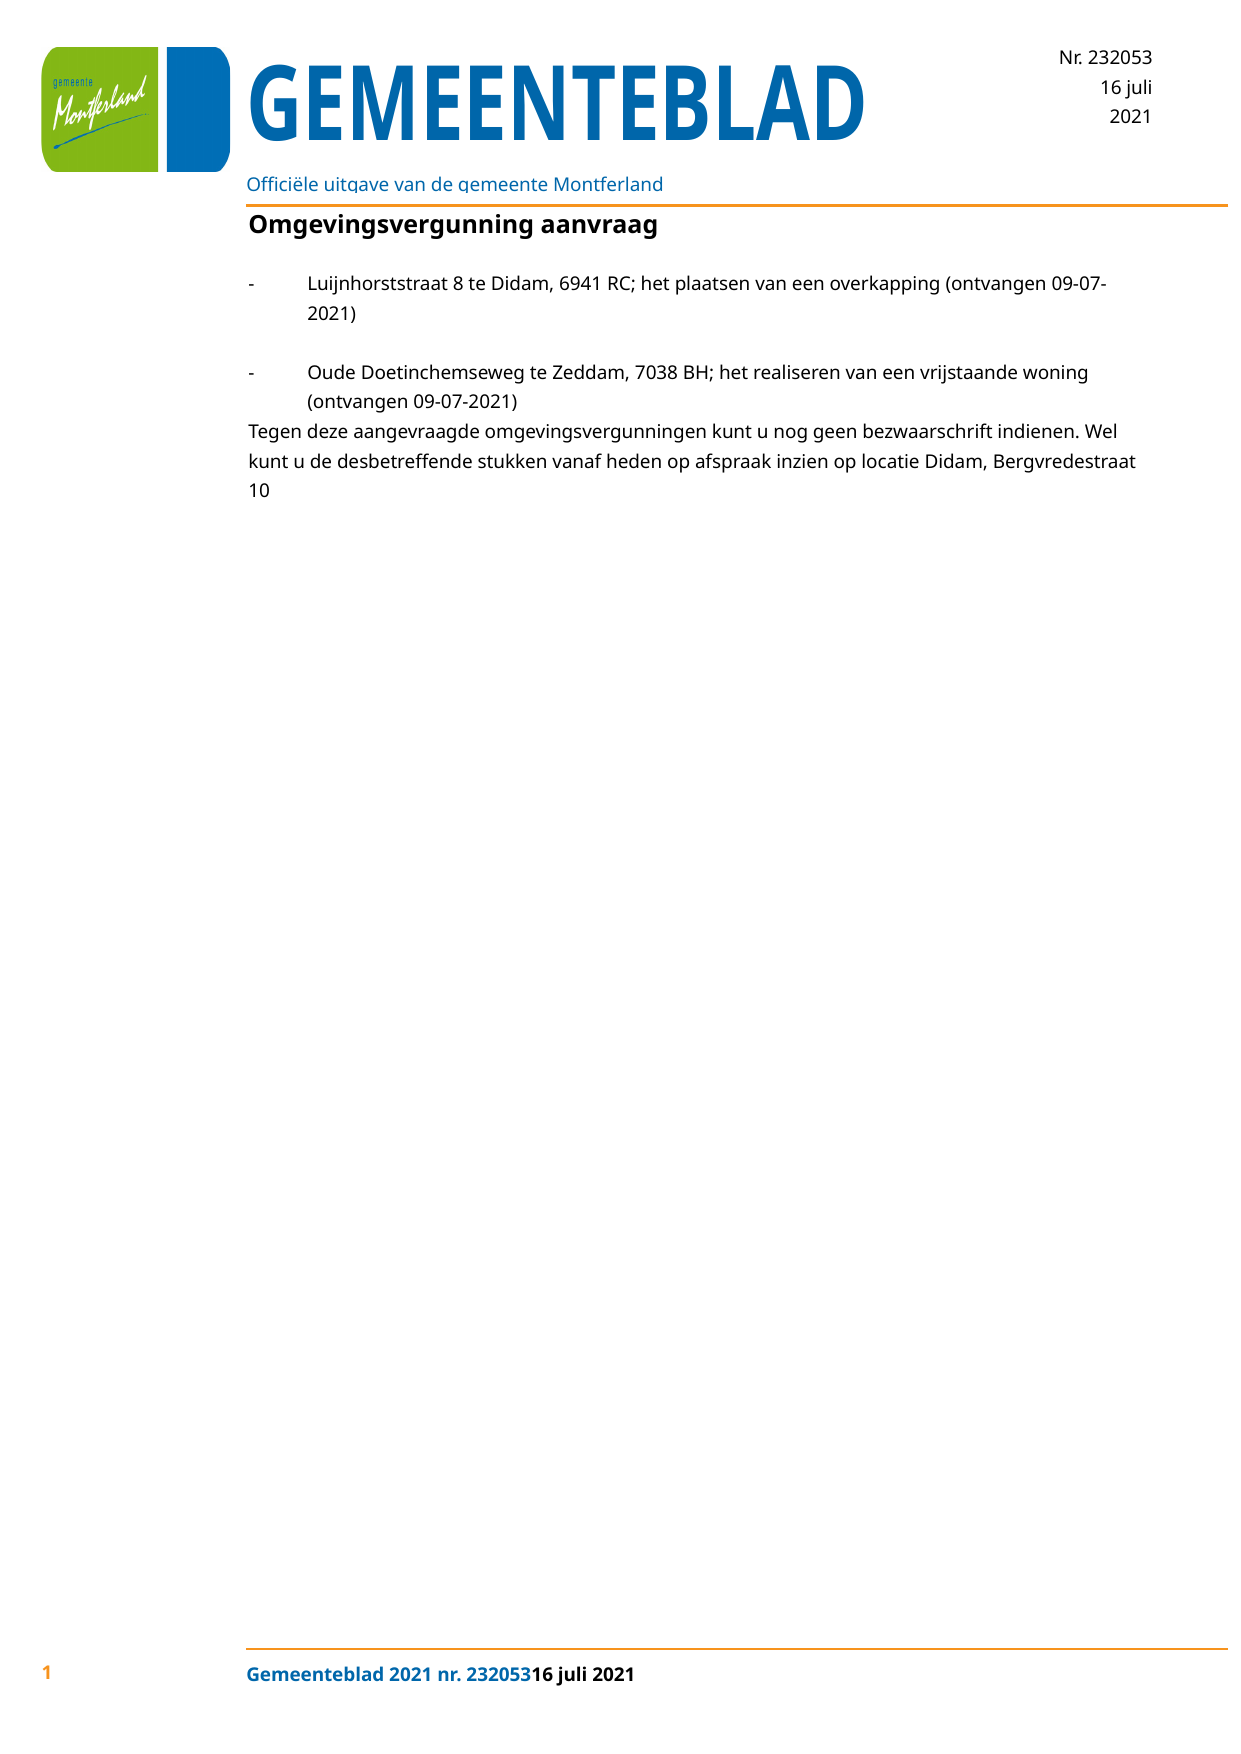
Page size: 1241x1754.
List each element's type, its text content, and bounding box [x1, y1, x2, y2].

picture [41, 47, 231, 172]
text Omgevingsvergunning aanvraag [248, 207, 1152, 241]
list Oude Doetinchemseweg te Zeddam, 7038 BH; het realiseren van een vrijstaande woning (ontvangen 09-07-2021) [248, 359, 1152, 414]
list Luijnhorststraat 8 te Didam, 6941 RC; het plaatsen van een overkapping (ontvangen 09-07-2021) [248, 270, 1152, 326]
text Tegen deze aangevraagde omgevingsvergunningen kunt u nog geen bezwaarschrift indienen. Wel kunt u de desbetreffende stukken vanaf heden op afspraak inzien op locatie Didam, Bergvredestraat 10 [248, 418, 1152, 503]
